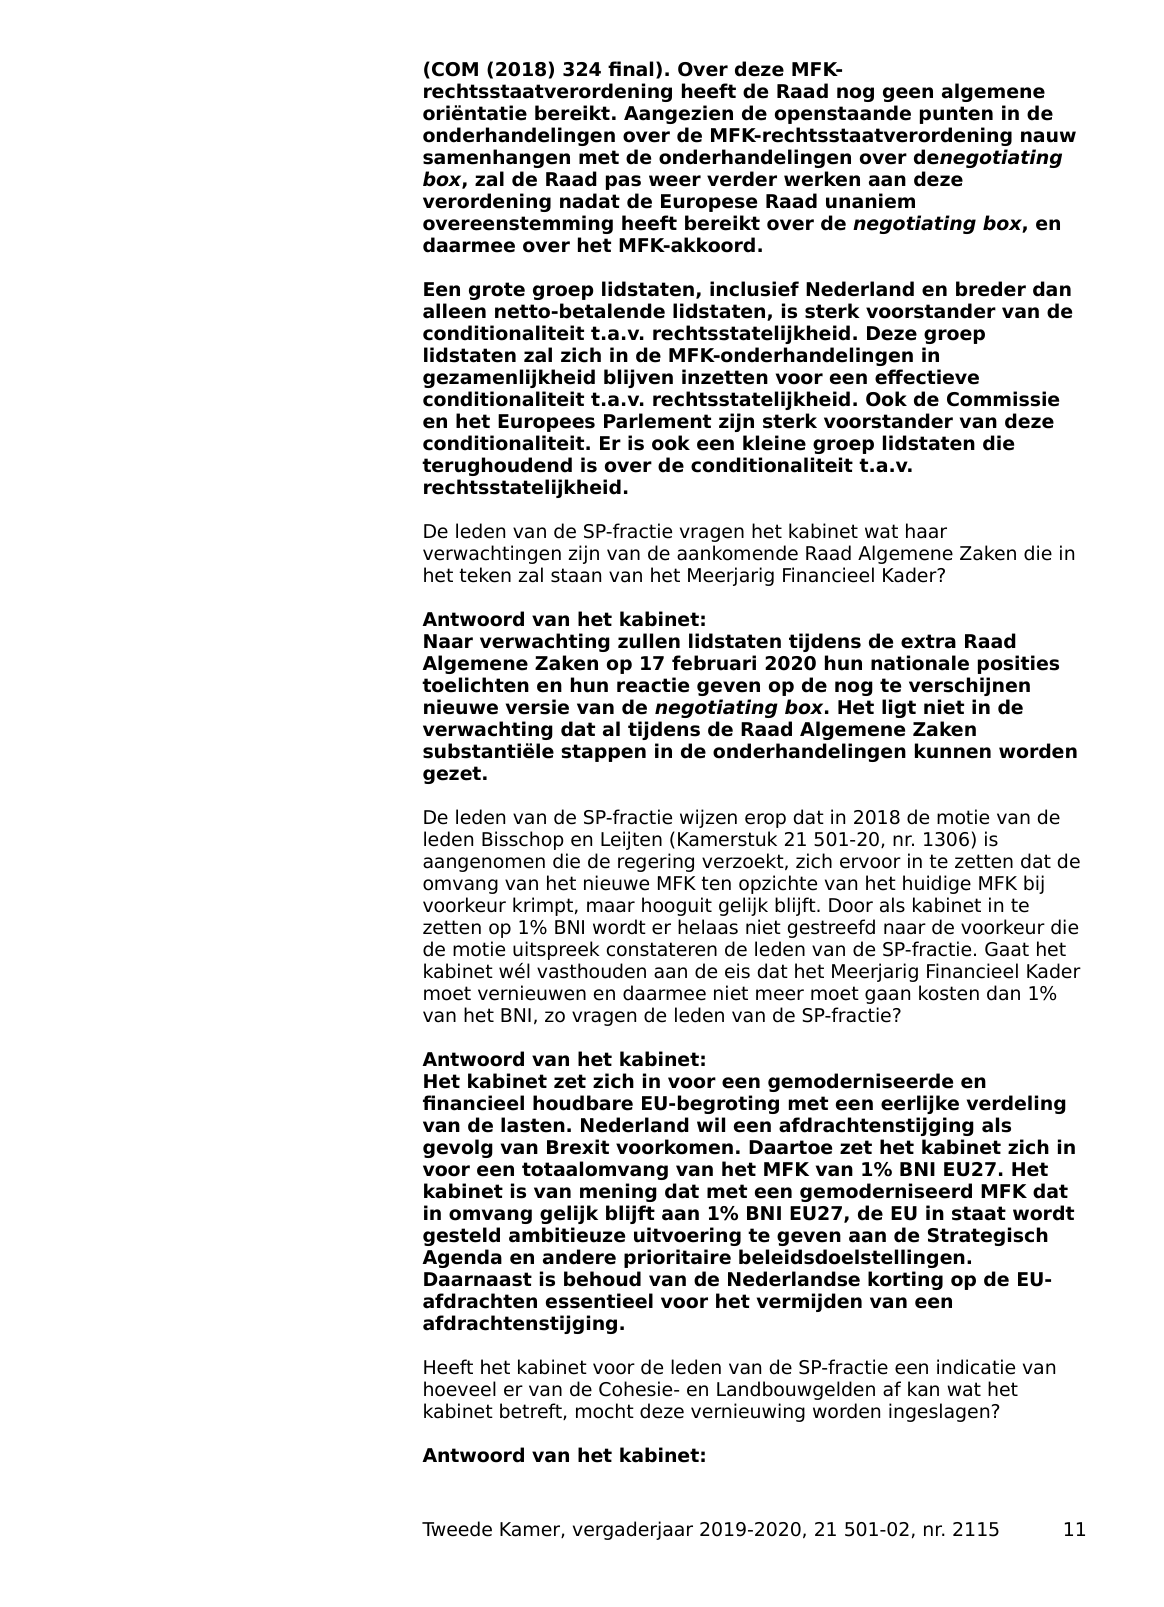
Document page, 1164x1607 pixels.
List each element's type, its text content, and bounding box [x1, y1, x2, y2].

text De leden van de SP-fractie vragen het kabinet wat haar verwachtingen zijn van de aankomende Raad Algemene Zaken die in het teken zal staan van het Meerjarig Financieel Kader? [422, 521, 1087, 587]
text Naar verwachting zullen lidstaten tijdens de extra Raad Algemene Zaken op 17 februari 2020 hun nationale posities toelichten en hun reactie geven op de nog te verschijnen nieuwe versie van de negotiating box. Het ligt niet in de verwachting dat al tijdens de Raad Algemene Zaken substantiële stappen in de onderhandelingen kunnen worden gezet. [422, 631, 1087, 785]
text Antwoord van het kabinet: [422, 1049, 1087, 1071]
text Heeft het kabinet voor de leden van de SP-fractie een indicatie van hoeveel er van de Cohesie- en Landbouwgelden af kan wat het kabinet betreft, mocht deze vernieuwing worden ingeslagen? [422, 1357, 1087, 1423]
text De leden van de SP-fractie wijzen erop dat in 2018 de motie van de leden Bisschop en Leijten (Kamerstuk 21 501-20, nr. 1306) is aangenomen die de regering verzoekt, zich ervoor in te zetten dat de omvang van het nieuwe MFK ten opzichte van het huidige MFK bij voorkeur krimpt, maar hooguit gelijk blijft. Door als kabinet in te zetten op 1% BNI wordt er helaas niet gestreefd naar de voorkeur die de motie uitspreek constateren de leden van de SP-fractie. Gaat het kabinet wél vasthouden aan de eis dat het Meerjarig Financieel Kader moet vernieuwen en daarmee niet meer moet gaan kosten dan 1% van het BNI, zo vragen de leden van de SP-fractie? [422, 807, 1087, 1027]
text Het kabinet zet zich in voor een gemoderniseerde en financieel houdbare EU-begroting met een eerlijke verdeling van de lasten. Nederland wil een afdrachtenstijging als gevolg van Brexit voorkomen. Daartoe zet het kabinet zich in voor een totaalomvang van het MFK van 1% BNI EU27. Het kabinet is van mening dat met een gemoderniseerd MFK dat in omvang gelijk blijft aan 1% BNI EU27, de EU in staat wordt gesteld ambitieuze uitvoering te geven aan de Strategisch Agenda en andere prioritaire beleidsdoelstellingen. Daarnaast is behoud van de Nederlandse korting op de EU-afdrachten essentieel voor het vermijden van een afdrachtenstijging. [422, 1071, 1087, 1335]
text Antwoord van het kabinet: [422, 1445, 1087, 1467]
text Antwoord van het kabinet: [422, 609, 1087, 631]
text (COM (2018) 324 final). Over deze MFK-rechtsstaatverordening heeft de Raad nog geen algemene oriëntatie bereikt. Aangezien de openstaande punten in de onderhandelingen over de MFK-rechtsstaatverordening nauw samenhangen met de onderhandelingen over denegotiating box, zal de Raad pas weer verder werken aan deze verordening nadat de Europese Raad unaniem overeenstemming heeft bereikt over de negotiating box, en daarmee over het MFK-akkoord. [422, 59, 1087, 257]
text Een grote groep lidstaten, inclusief Nederland en breder dan alleen netto-betalende lidstaten, is sterk voorstander van de conditionaliteit t.a.v. rechtsstatelijkheid. Deze groep lidstaten zal zich in de MFK-onderhandelingen in gezamenlijkheid blijven inzetten voor een effectieve conditionaliteit t.a.v. rechtsstatelijkheid. Ook de Commissie en het Europees Parlement zijn sterk voorstander van deze conditionaliteit. Er is ook een kleine groep lidstaten die terughoudend is over de conditionaliteit t.a.v. rechtsstatelijkheid. [422, 279, 1087, 499]
